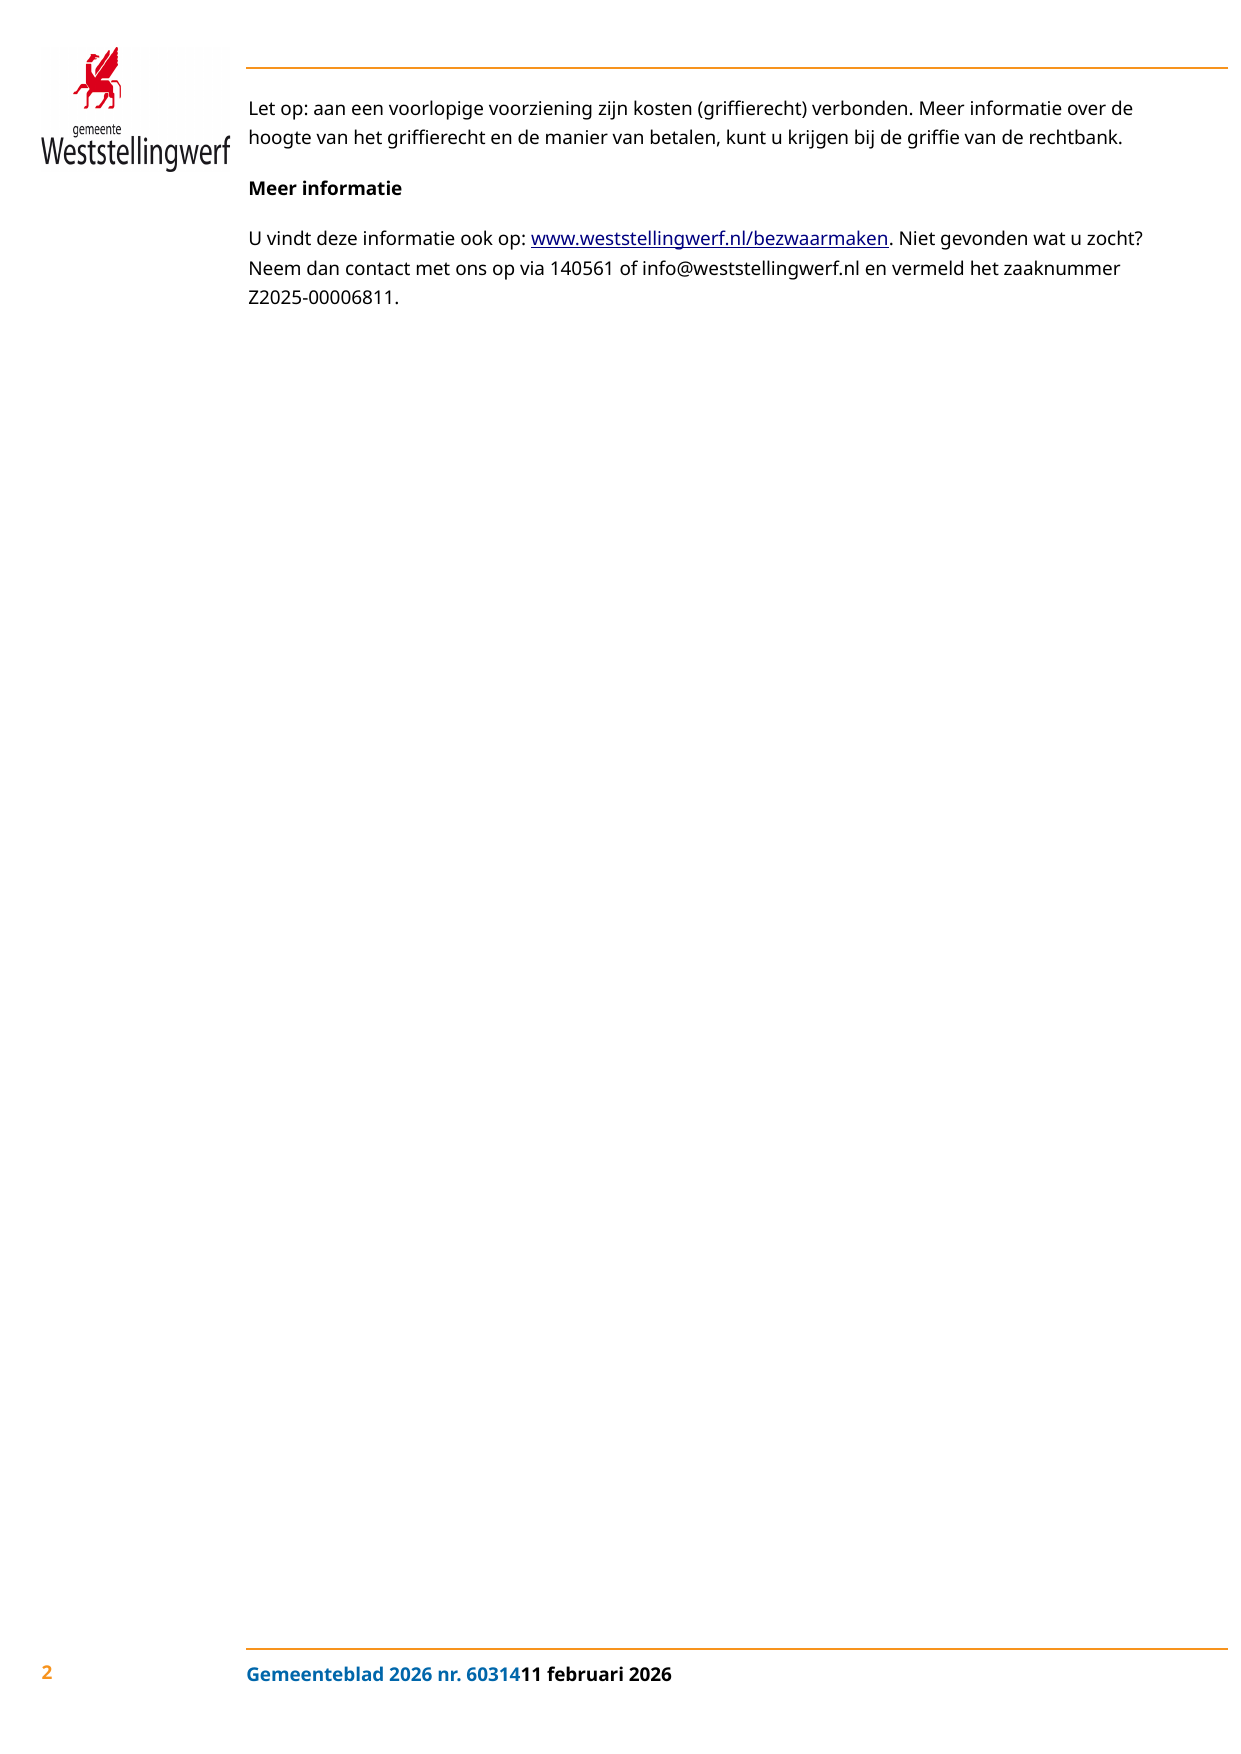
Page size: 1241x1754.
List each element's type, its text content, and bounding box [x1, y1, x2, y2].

text Meer informatie [248, 175, 1152, 201]
picture [41, 47, 231, 172]
text U vindt deze informatie ook op: www.weststellingwerf.nl/bezwaarmaken. Niet gevonden wat u zocht? Neem dan contact met ons op via 140561 of info@weststellingwerf.nl en vermeld het zaaknummer Z2025-00006811. [248, 225, 1152, 310]
text Let op: aan een voorlopige voorziening zijn kosten (griffierecht) verbonden. Meer informatie over de hoogte van het griffierecht en de manier van betalen, kunt u krijgen bij de griffie van de rechtbank. [248, 95, 1152, 150]
